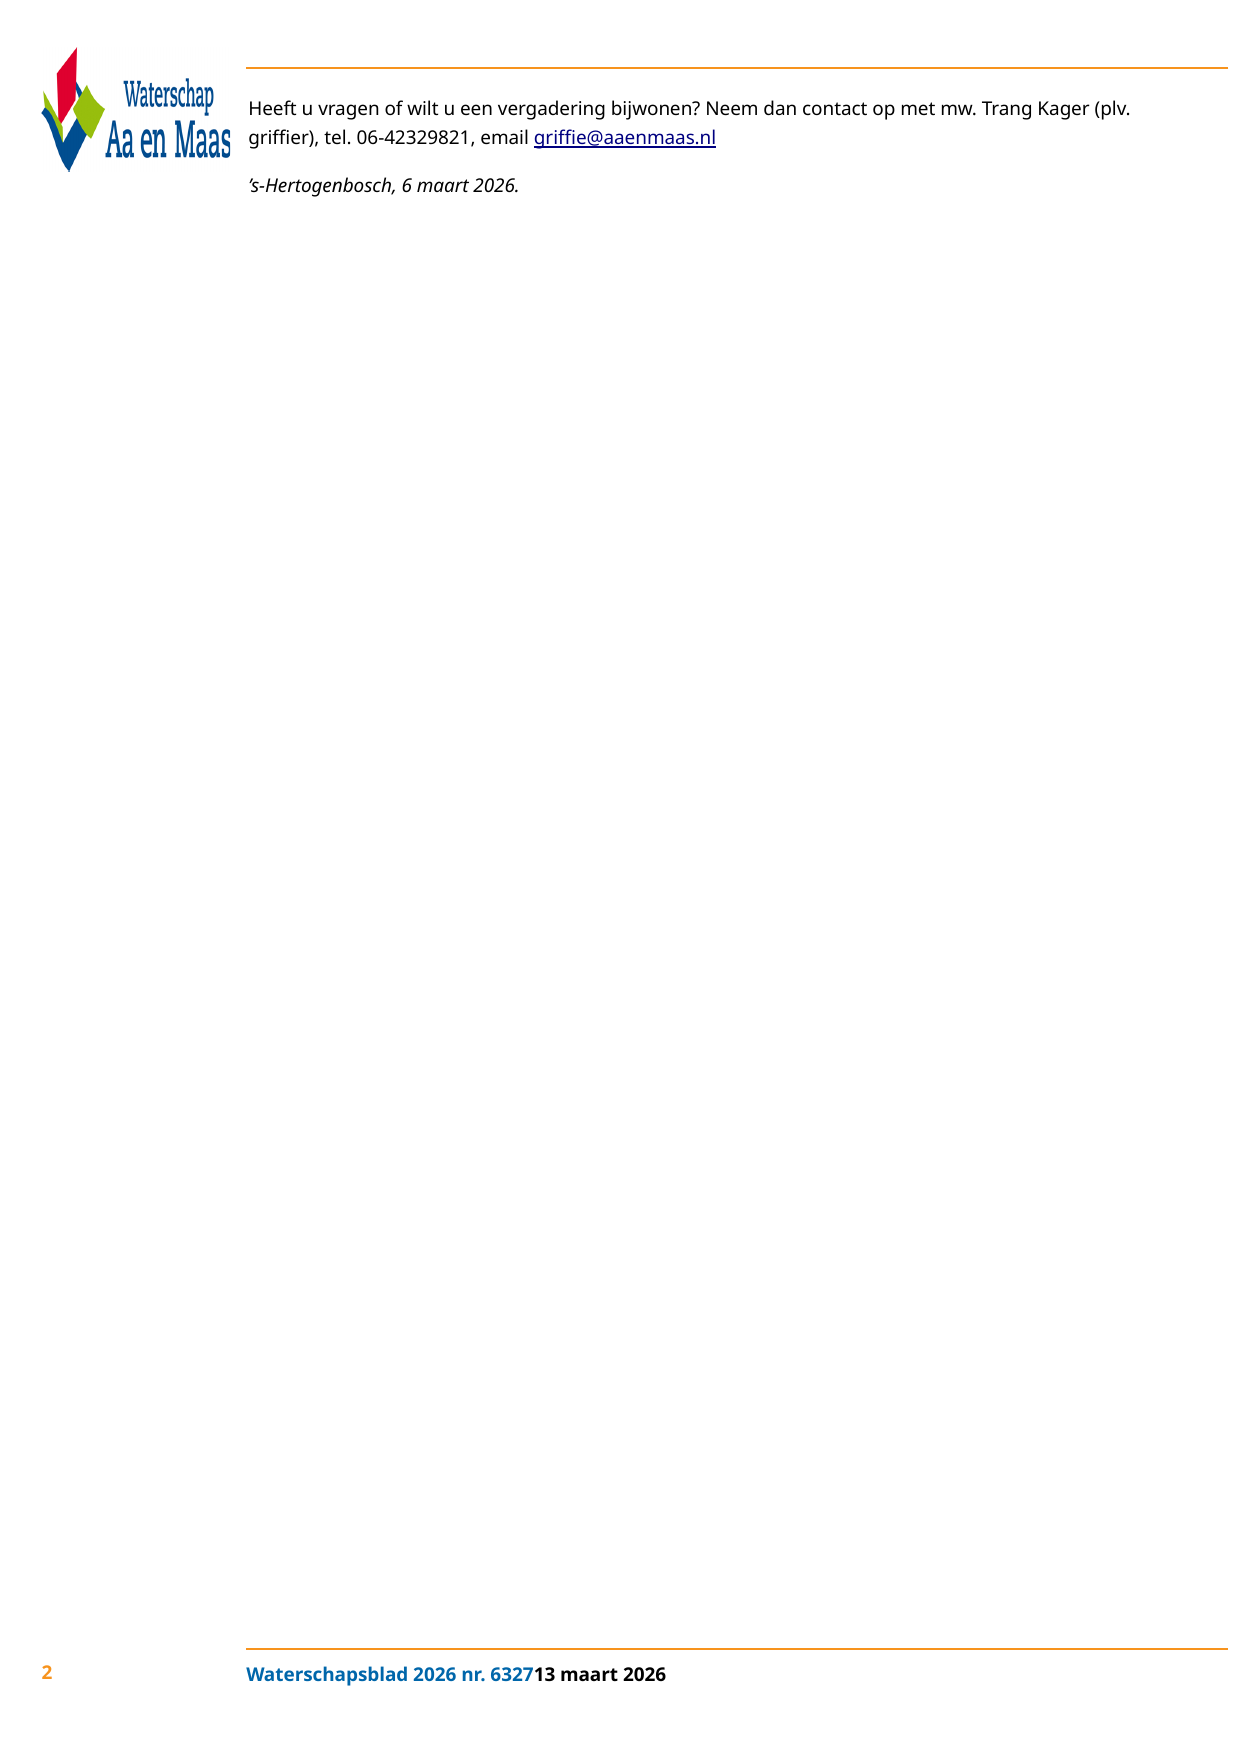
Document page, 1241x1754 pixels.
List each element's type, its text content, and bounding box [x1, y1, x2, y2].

text Heeft u vragen of wilt u een vergadering bijwonen? Neem dan contact op met mw. Trang Kager (plv. griffier), tel. 06-42329821, email griffie@aaenmaas.nl [248, 95, 1152, 150]
text ’s-Hertogenbosch, 6 maart 2026. [248, 172, 1152, 198]
picture [41, 47, 231, 172]
